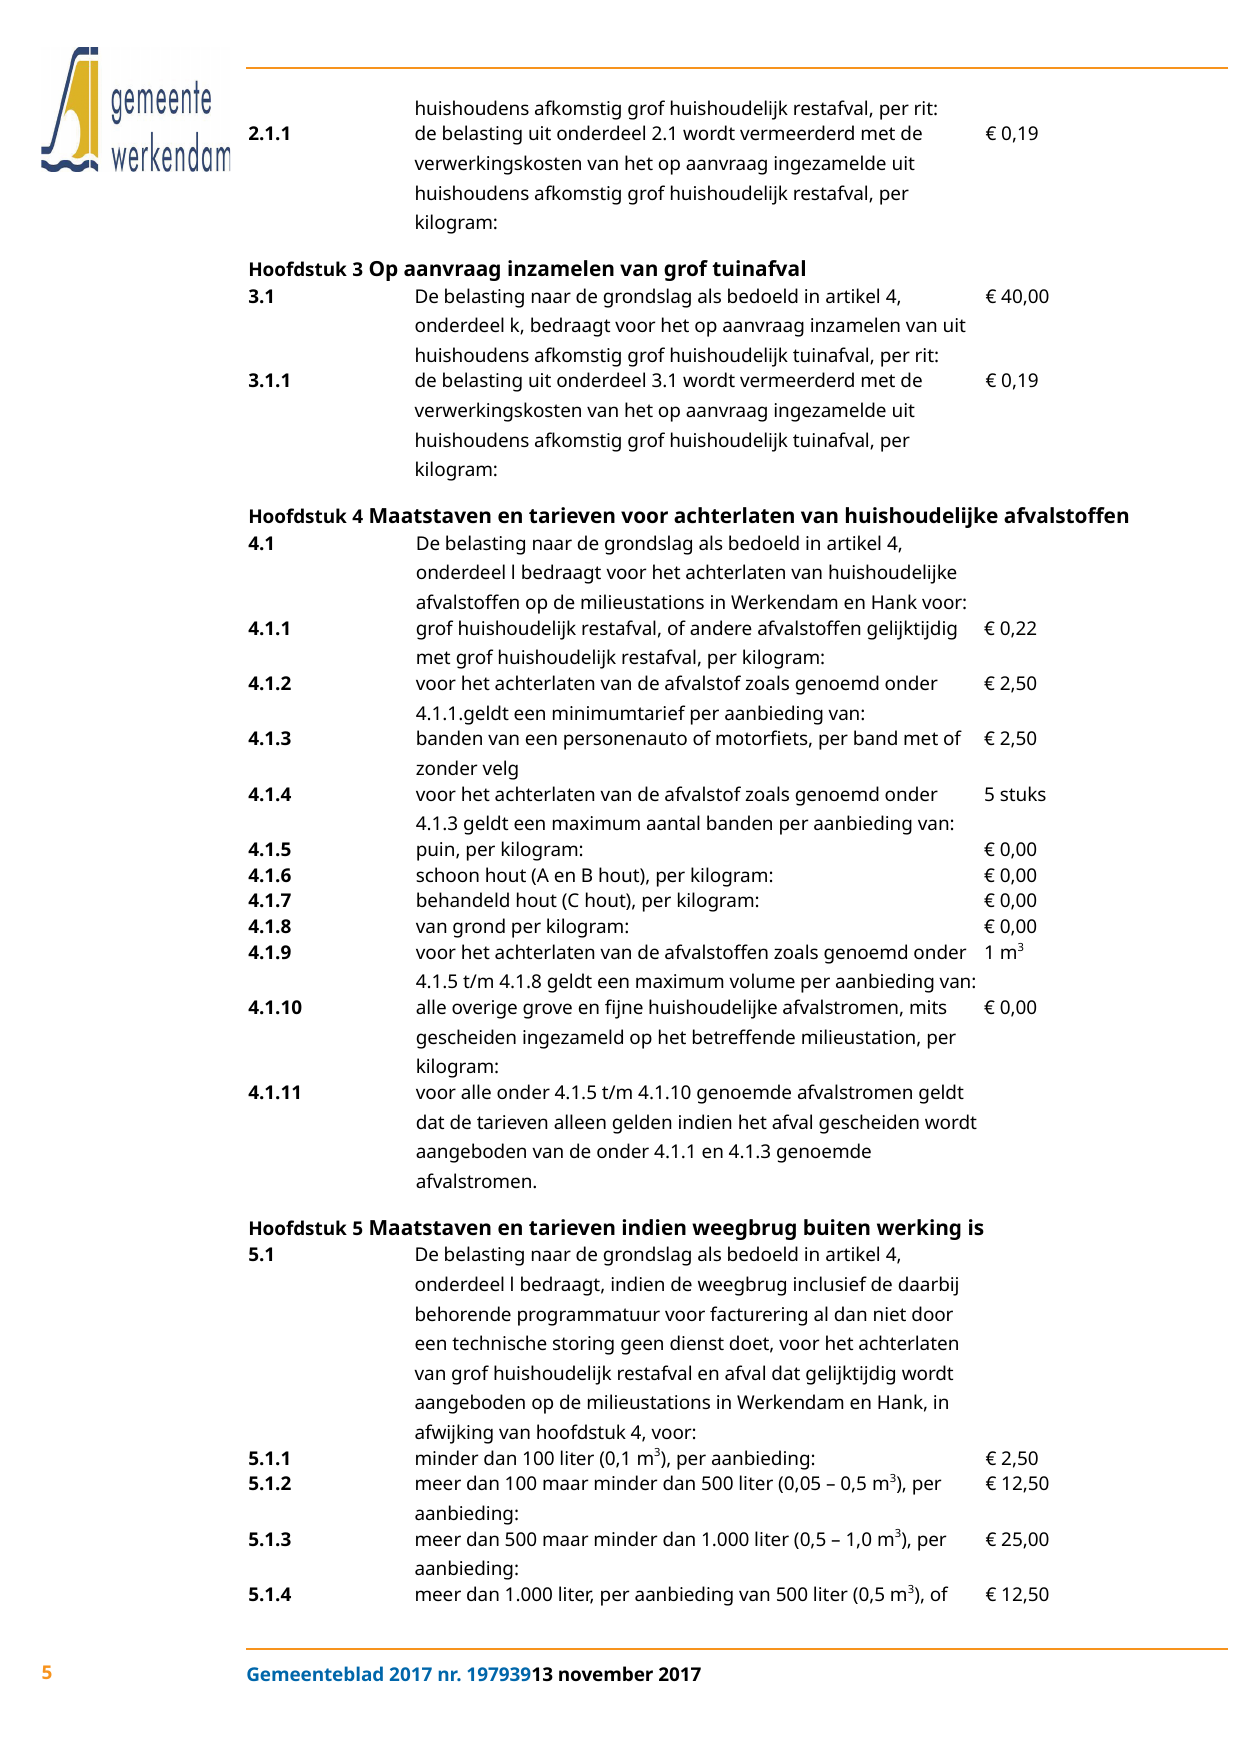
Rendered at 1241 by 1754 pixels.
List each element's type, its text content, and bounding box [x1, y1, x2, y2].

table_cell 4.1.2 [248, 670, 416, 726]
table_header 3.1 [248, 283, 414, 368]
table_header huishoudens afkomstig grof huishoudelijk restafval, per rit: [414, 95, 985, 121]
table_cell 4.1.11 [248, 1079, 416, 1194]
table_cell 4.1.5 [248, 836, 416, 862]
text Hoofdstuk 3 Op aanvraag inzamelen van grof tuinafval [248, 254, 1152, 283]
table_cell banden van een personenauto of motorfiets, per band met of zonder velg [416, 726, 984, 781]
table_header De belasting naar de grondslag als bedoeld in artikel 4, onderdeel l bedraagt voor het achterlaten van huishoudelijke afvalstoffen op de milieustations in Werkendam en Hank voor: [416, 530, 984, 615]
table_cell puin, per kilogram: [416, 836, 984, 862]
table_cell 2.1.1 [248, 121, 414, 235]
table_cell € 0,00 [984, 836, 1152, 862]
table_header [984, 530, 1152, 615]
table_header 5.1 [248, 1242, 414, 1445]
table_cell meer dan 100 maar minder dan 500 liter (0,05 – 0,5 m3), per aanbieding: [414, 1471, 985, 1526]
table_cell 4.1.8 [248, 913, 416, 939]
table_cell 4.1.4 [248, 781, 416, 836]
table_cell € 2,50 [984, 670, 1152, 726]
table_header De belasting naar de grondslag als bedoeld in artikel 4, onderdeel k, bedraagt voor het op aanvraag inzamelen van uit huishoudens afkomstig grof huishoudelijk tuinafval, per rit: [414, 283, 985, 368]
table_cell € 0,00 [984, 888, 1152, 913]
table_header [248, 95, 414, 121]
table_cell 4.1.9 [248, 939, 416, 994]
table_cell € 2,50 [984, 726, 1152, 781]
table_cell € 25,00 [985, 1526, 1152, 1581]
table_cell schoon hout (A en B hout), per kilogram: [416, 862, 984, 888]
table_cell € 0,22 [984, 615, 1152, 670]
table_header € 40,00 [985, 283, 1152, 368]
table_header 4.1 [248, 530, 416, 615]
table_cell voor het achterlaten van de afvalstoffen zoals genoemd onder 4.1.5 t/m 4.1.8 geldt een maximum volume per aanbieding van: [416, 939, 984, 994]
table_cell 4.1.3 [248, 726, 416, 781]
table_cell 4.1.1 [248, 615, 416, 670]
table_cell meer dan 500 maar minder dan 1.000 liter (0,5 – 1,0 m3), per aanbieding: [414, 1526, 985, 1581]
picture [41, 47, 231, 172]
table_cell grof huishoudelijk restafval, of andere afvalstoffen gelijktijdig met grof huishoudelijk restafval, per kilogram: [416, 615, 984, 670]
table_cell 3.1.1 [248, 368, 414, 482]
table_header [985, 95, 1152, 121]
table_cell behandeld hout (C hout), per kilogram: [416, 888, 984, 913]
table_cell 4.1.10 [248, 994, 416, 1079]
table_cell € 0,19 [985, 121, 1152, 235]
table_cell 5 stuks [984, 781, 1152, 836]
text Hoofdstuk 4 Maatstaven en tarieven voor achterlaten van huishoudelijke afvalstoffen [248, 501, 1152, 530]
table_cell € 2,50 [985, 1445, 1152, 1471]
table_cell € 0,19 [985, 368, 1152, 482]
table_cell van grond per kilogram: [416, 913, 984, 939]
text Hoofdstuk 5 Maatstaven en tarieven indien weegbrug buiten werking is [248, 1213, 1152, 1241]
table_cell voor het achterlaten van de afvalstof zoals genoemd onder 4.1.1.geldt een minimumtarief per aanbieding van: [416, 670, 984, 726]
table_cell de belasting uit onderdeel 2.1 wordt vermeerderd met de verwerkingskosten van het op aanvraag ingezamelde uit huishoudens afkomstig grof huishoudelijk restafval, per kilogram: [414, 121, 985, 235]
table_cell voor alle onder 4.1.5 t/m 4.1.10 genoemde afvalstromen geldt dat de tarieven alleen gelden indien het afval gescheiden wordt aangeboden van de onder 4.1.1 en 4.1.3 genoemde afvalstromen. [416, 1079, 984, 1194]
table_cell 5.1.1 [248, 1445, 414, 1471]
table_cell de belasting uit onderdeel 3.1 wordt vermeerderd met de verwerkingskosten van het op aanvraag ingezamelde uit huishoudens afkomstig grof huishoudelijk tuinafval, per kilogram: [414, 368, 985, 482]
table_cell € 0,00 [984, 994, 1152, 1079]
table_cell 4.1.6 [248, 862, 416, 888]
table_header [985, 1242, 1152, 1445]
table_cell minder dan 100 liter (0,1 m3), per aanbieding: [414, 1445, 985, 1471]
table_cell 5.1.4 [248, 1581, 414, 1607]
table_cell € 12,50 [985, 1471, 1152, 1526]
table_cell [984, 1079, 1152, 1194]
table_cell € 12,50 [985, 1581, 1152, 1607]
table_cell alle overige grove en fijne huishoudelijke afvalstromen, mits gescheiden ingezameld op het betreffende milieustation, per kilogram: [416, 994, 984, 1079]
table_cell € 0,00 [984, 913, 1152, 939]
table_header De belasting naar de grondslag als bedoeld in artikel 4, onderdeel l bedraagt, indien de weegbrug inclusief de daarbij behorende programmatuur voor facturering al dan niet door een technische storing geen dienst doet, voor het achterlaten van grof huishoudelijk restafval en afval dat gelijktijdig wordt aangeboden op de milieustations in Werkendam en Hank, in afwijking van hoofdstuk 4, voor: [414, 1242, 985, 1445]
table_cell € 0,00 [984, 862, 1152, 888]
table_cell 4.1.7 [248, 888, 416, 913]
table_cell voor het achterlaten van de afvalstof zoals genoemd onder 4.1.3 geldt een maximum aantal banden per aanbieding van: [416, 781, 984, 836]
table_cell 1 m3 [984, 939, 1152, 994]
table_cell 5.1.2 [248, 1471, 414, 1526]
table_cell meer dan 1.000 liter, per aanbieding van 500 liter (0,5 m3), of [414, 1581, 985, 1607]
table_cell 5.1.3 [248, 1526, 414, 1581]
